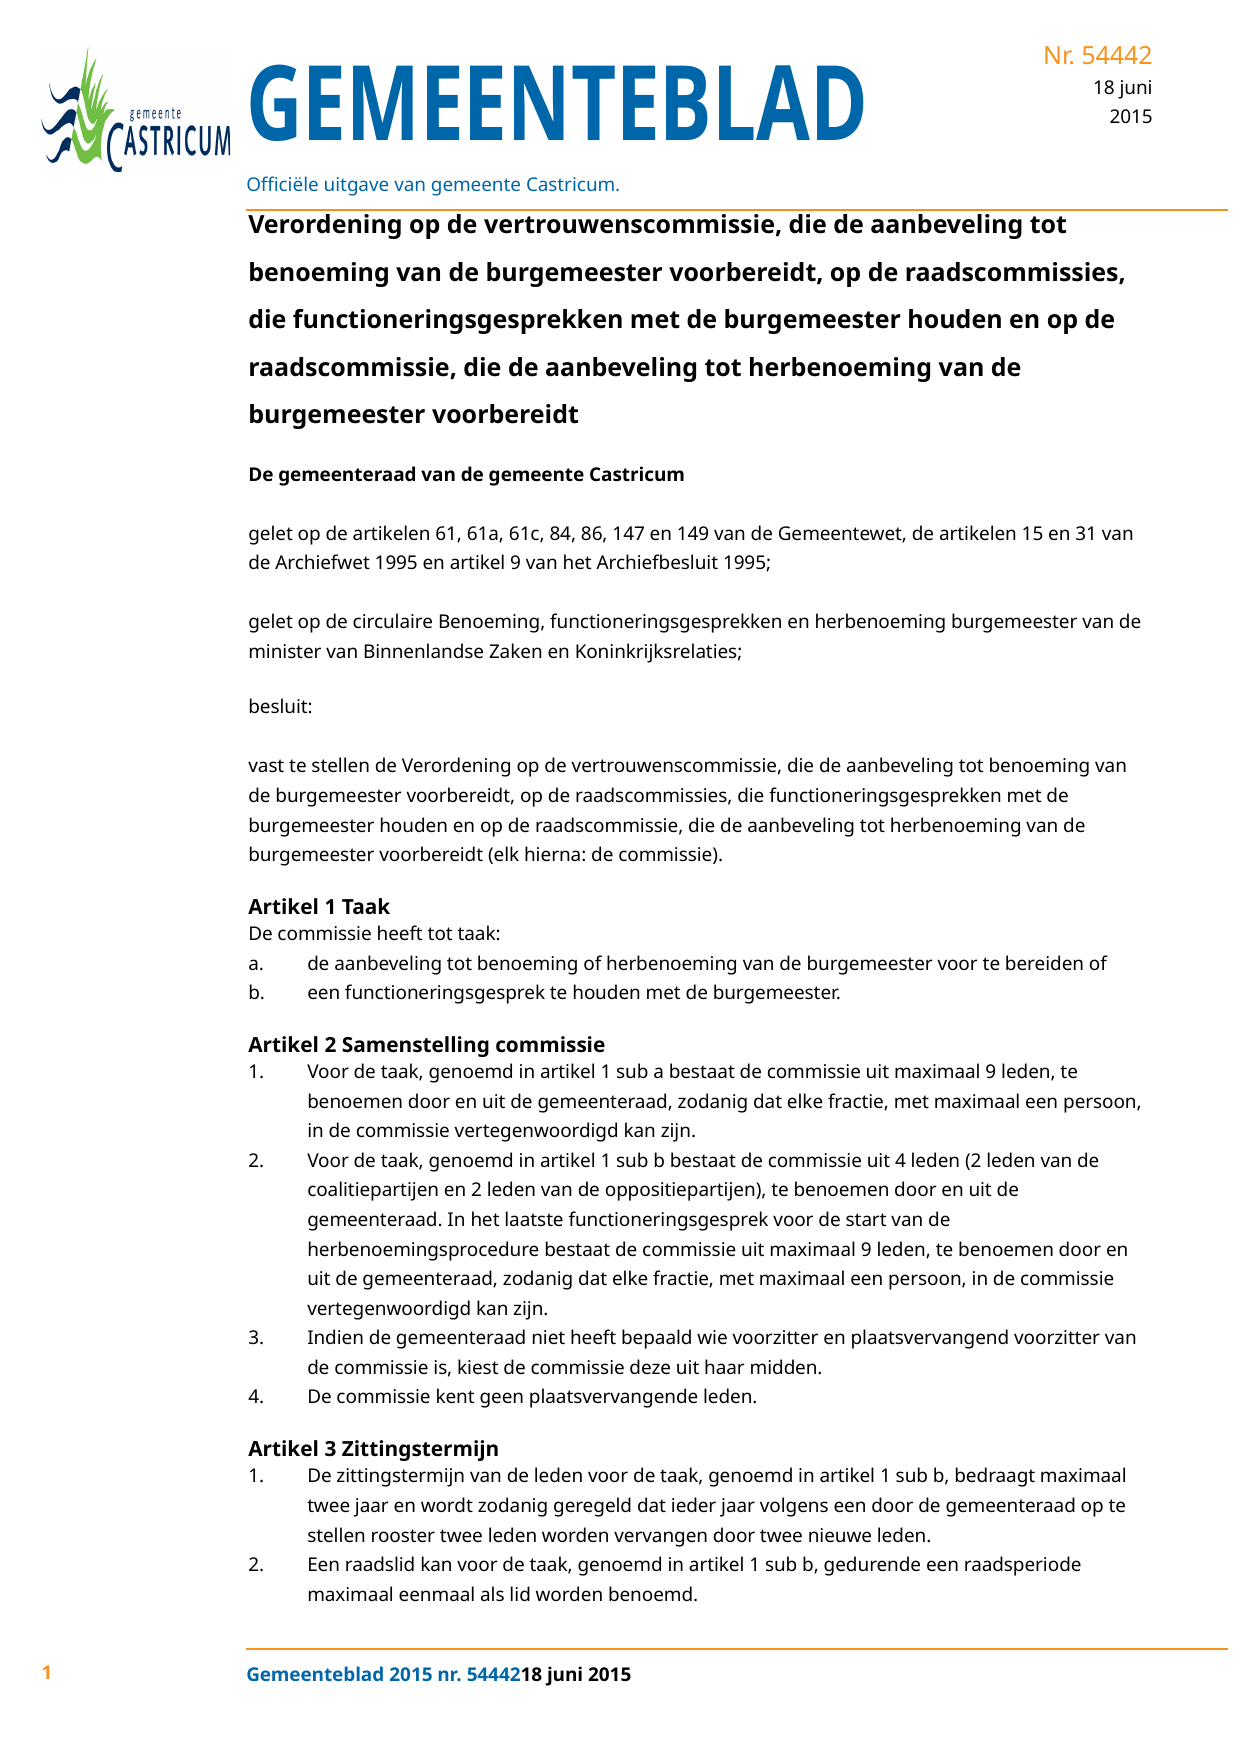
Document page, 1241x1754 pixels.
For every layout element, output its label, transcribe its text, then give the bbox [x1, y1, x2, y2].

list Indien de gemeenteraad niet heeft bepaald wie voorzitter en plaatsvervangend voorzitter van de commissie is, kiest de commissie deze uit haar midden. [248, 1324, 1152, 1380]
text De gemeenteraad van de gemeente Castricum [248, 461, 1152, 486]
text Artikel 1 Taak [248, 892, 1152, 920]
list Een raadslid kan voor de taak, genoemd in artikel 1 sub b, gedurende een raadsperiode maximaal eenmaal als lid worden benoemd. [248, 1551, 1152, 1607]
list Voor de taak, genoemd in artikel 1 sub a bestaat de commissie uit maximaal 9 leden, te benoemen door en uit de gemeenteraad, zodanig dat elke fractie, met maximaal een persoon, in de commissie vertegenwoordigd kan zijn. [248, 1058, 1152, 1143]
text Artikel 3 Zittingstermijn [248, 1434, 1152, 1463]
text gelet op de circulaire Benoeming, functioneringsgesprekken en herbenoeming burgemeester van de minister van Binnenlandse Zaken en Koninkrijksrelaties; [248, 609, 1152, 664]
picture [41, 47, 231, 172]
text Verordening op de vertrouwenscommissie, die de aanbeveling tot benoeming van de burgemeester voorbereidt, op de raadscommissies, die functioneringsgesprekken met de burgemeester houden en op de raadscommissie, die de aanbeveling tot herbenoeming van de burgemeester voorbereidt [248, 211, 1152, 431]
list Voor de taak, genoemd in artikel 1 sub b bestaat de commissie uit 4 leden (2 leden van de coalitiepartijen en 2 leden van de oppositiepartijen), te benoemen door en uit de gemeenteraad. In het laatste functioneringsgesprek voor de start van de herbenoemingsprocedure bestaat de commissie uit maximaal 9 leden, te benoemen door en uit de gemeenteraad, zodanig dat elke fractie, met maximaal een persoon, in de commissie vertegenwoordigd kan zijn. [248, 1147, 1152, 1321]
text De commissie heeft tot taak: [248, 920, 1152, 946]
list een functioneringsgesprek te houden met de burgemeester. [248, 979, 1152, 1005]
text vast te stellen de Verordening op de vertrouwenscommissie, die de aanbeveling tot benoeming van de burgemeester voorbereidt, op de raadscommissies, die functioneringsgesprekken met de burgemeester houden en op de raadscommissie, die de aanbeveling tot herbenoeming van de burgemeester voorbereidt (elk hierna: de commissie). [248, 753, 1152, 867]
text Artikel 2 Samenstelling commissie [248, 1030, 1152, 1058]
list De commissie kent geen plaatsvervangende leden. [248, 1384, 1152, 1409]
text besluit: [248, 693, 1152, 719]
list de aanbeveling tot benoeming of herbenoeming van de burgemeester voor te bereiden of [248, 950, 1152, 976]
text gelet op de artikelen 61, 61a, 61c, 84, 86, 147 en 149 van de Gemeentewet, de artikelen 15 en 31 van de Archiefwet 1995 en artikel 9 van het Archiefbesluit 1995; [248, 520, 1152, 575]
list De zittingstermijn van de leden voor de taak, genoemd in artikel 1 sub b, bedraagt maximaal twee jaar en wordt zodanig geregeld dat ieder jaar volgens een door de gemeenteraad op te stellen rooster twee leden worden vervangen door twee nieuwe leden. [248, 1463, 1152, 1547]
